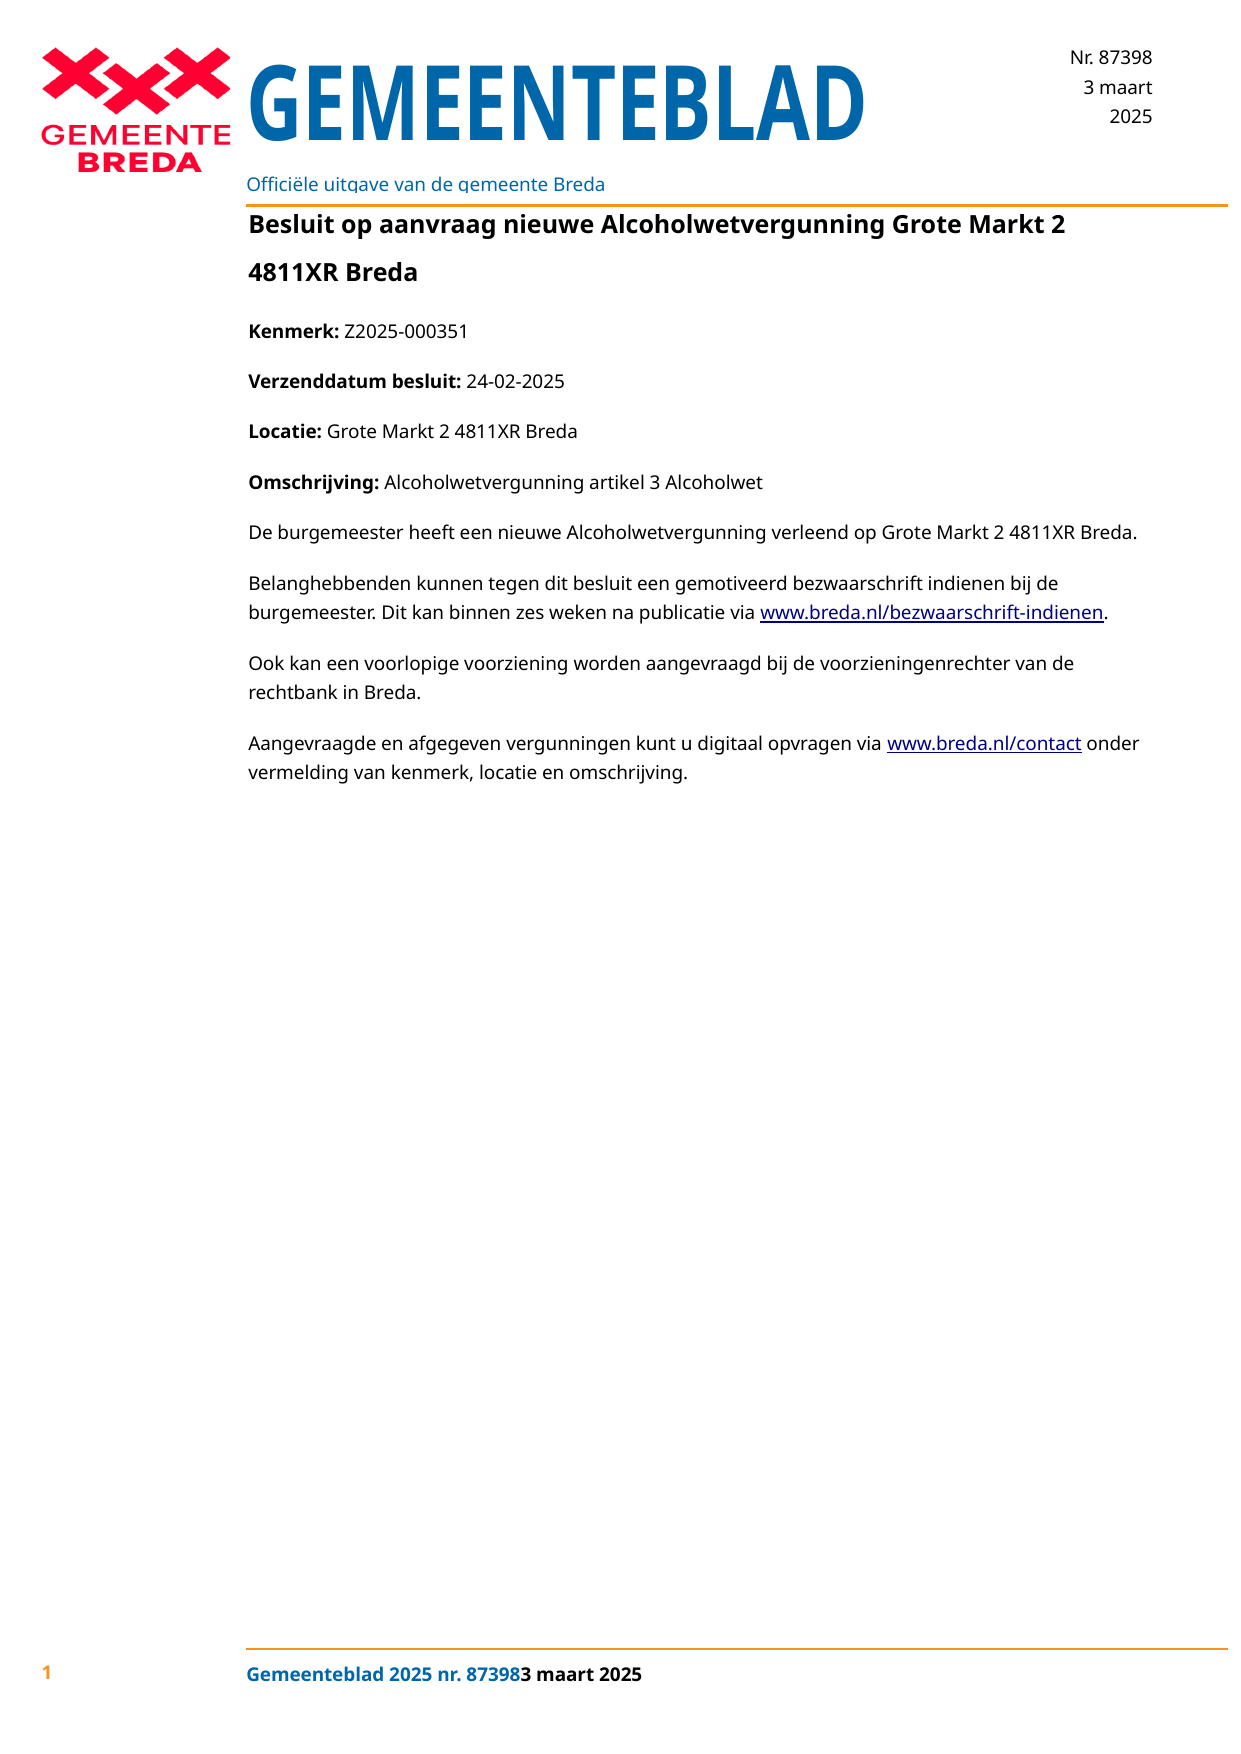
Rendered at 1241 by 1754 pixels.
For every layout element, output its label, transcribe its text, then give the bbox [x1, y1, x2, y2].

text Ook kan een voorlopige voorziening worden aangevraagd bij de voorzieningenrechter van de rechtbank in Breda. [248, 650, 1152, 705]
picture [41, 47, 231, 172]
text Belanghebbenden kunnen tegen dit besluit een gemotiveerd bezwaarschrift indienen bij de burgemeester. Dit kan binnen zes weken na publicatie via www.breda.nl/bezwaarschrift-indienen. [248, 570, 1152, 625]
text Verzenddatum besluit: 24-02-2025 [248, 368, 1152, 394]
text Omschrijving: Alcoholwetvergunning artikel 3 Alcoholwet [248, 469, 1152, 495]
text Kenmerk: Z2025-000351 [248, 318, 1152, 344]
text Besluit op aanvraag nieuwe Alcoholwetvergunning Grote Markt 2 4811XR Breda [248, 207, 1152, 288]
text Aangevraagde en afgegeven vergunningen kunt u digitaal opvragen via www.breda.nl/contact onder vermelding van kenmerk, locatie en omschrijving. [248, 730, 1152, 785]
text De burgemeester heeft een nieuwe Alcoholwetvergunning verleend op Grote Markt 2 4811XR Breda. [248, 519, 1152, 545]
text Locatie: Grote Markt 2 4811XR Breda [248, 419, 1152, 444]
